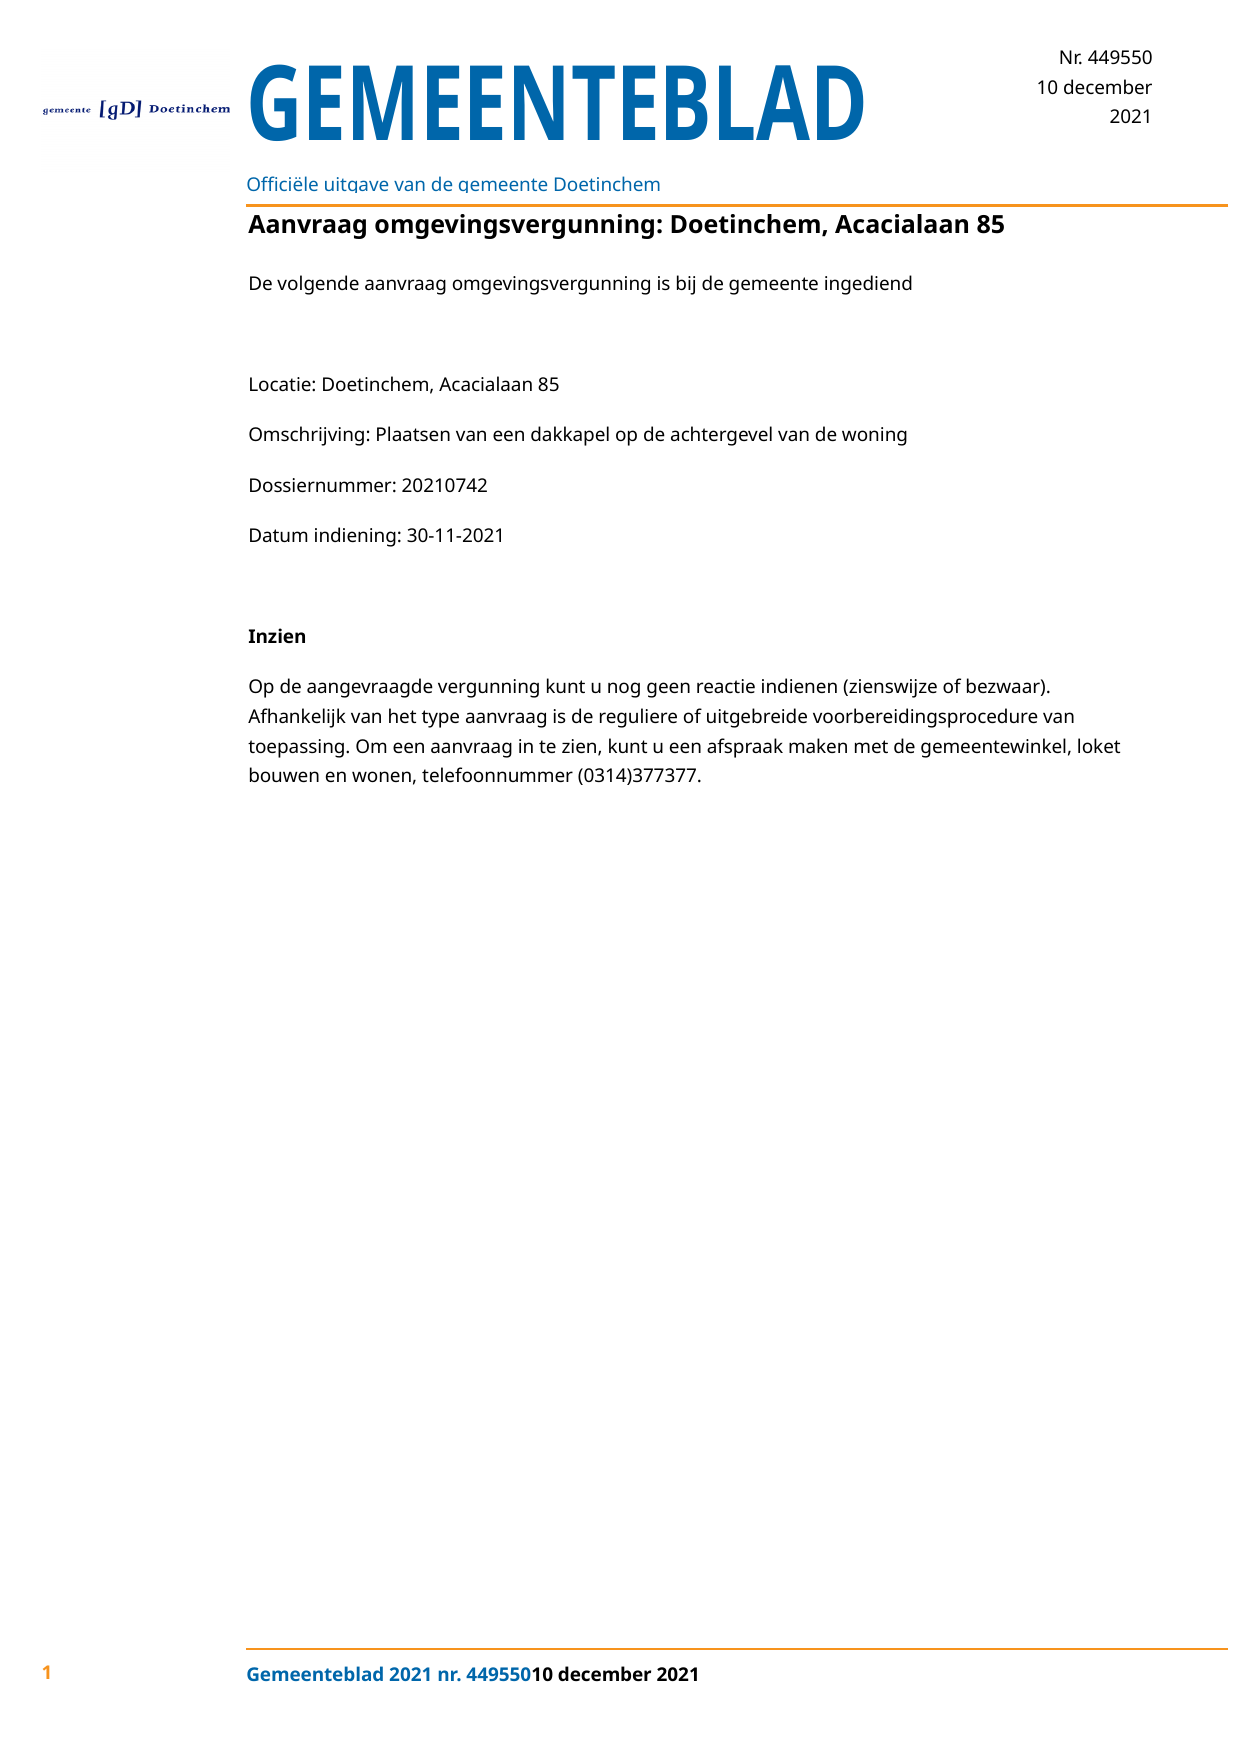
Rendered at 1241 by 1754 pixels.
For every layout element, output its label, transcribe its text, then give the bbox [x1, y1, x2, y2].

text Aanvraag omgevingsvergunning: Doetinchem, Acacialaan 85 [248, 207, 1152, 241]
text De volgende aanvraag omgevingsvergunning is bij de gemeente ingediend [248, 270, 1152, 296]
text Dossiernummer: 20210742 [248, 472, 1152, 498]
picture [41, 47, 231, 172]
text Op de aangevraagde vergunning kunt u nog geen reactie indienen (zienswijze of bezwaar). Afhankelijk van het type aanvraag is de reguliere of uitgebreide voorbereidingsprocedure van toepassing. Om een aanvraag in te zien, kunt u een afspraak maken met de gemeentewinkel, loket bouwen en wonen, telefoonnummer (0314)377377. [248, 674, 1152, 788]
text Inzien [248, 623, 1152, 649]
text Omschrijving: Plaatsen van een dakkapel op de achtergevel van de woning [248, 422, 1152, 447]
text Datum indiening: 30-11-2021 [248, 522, 1152, 548]
text Locatie: Doetinchem, Acacialaan 85 [248, 371, 1152, 397]
